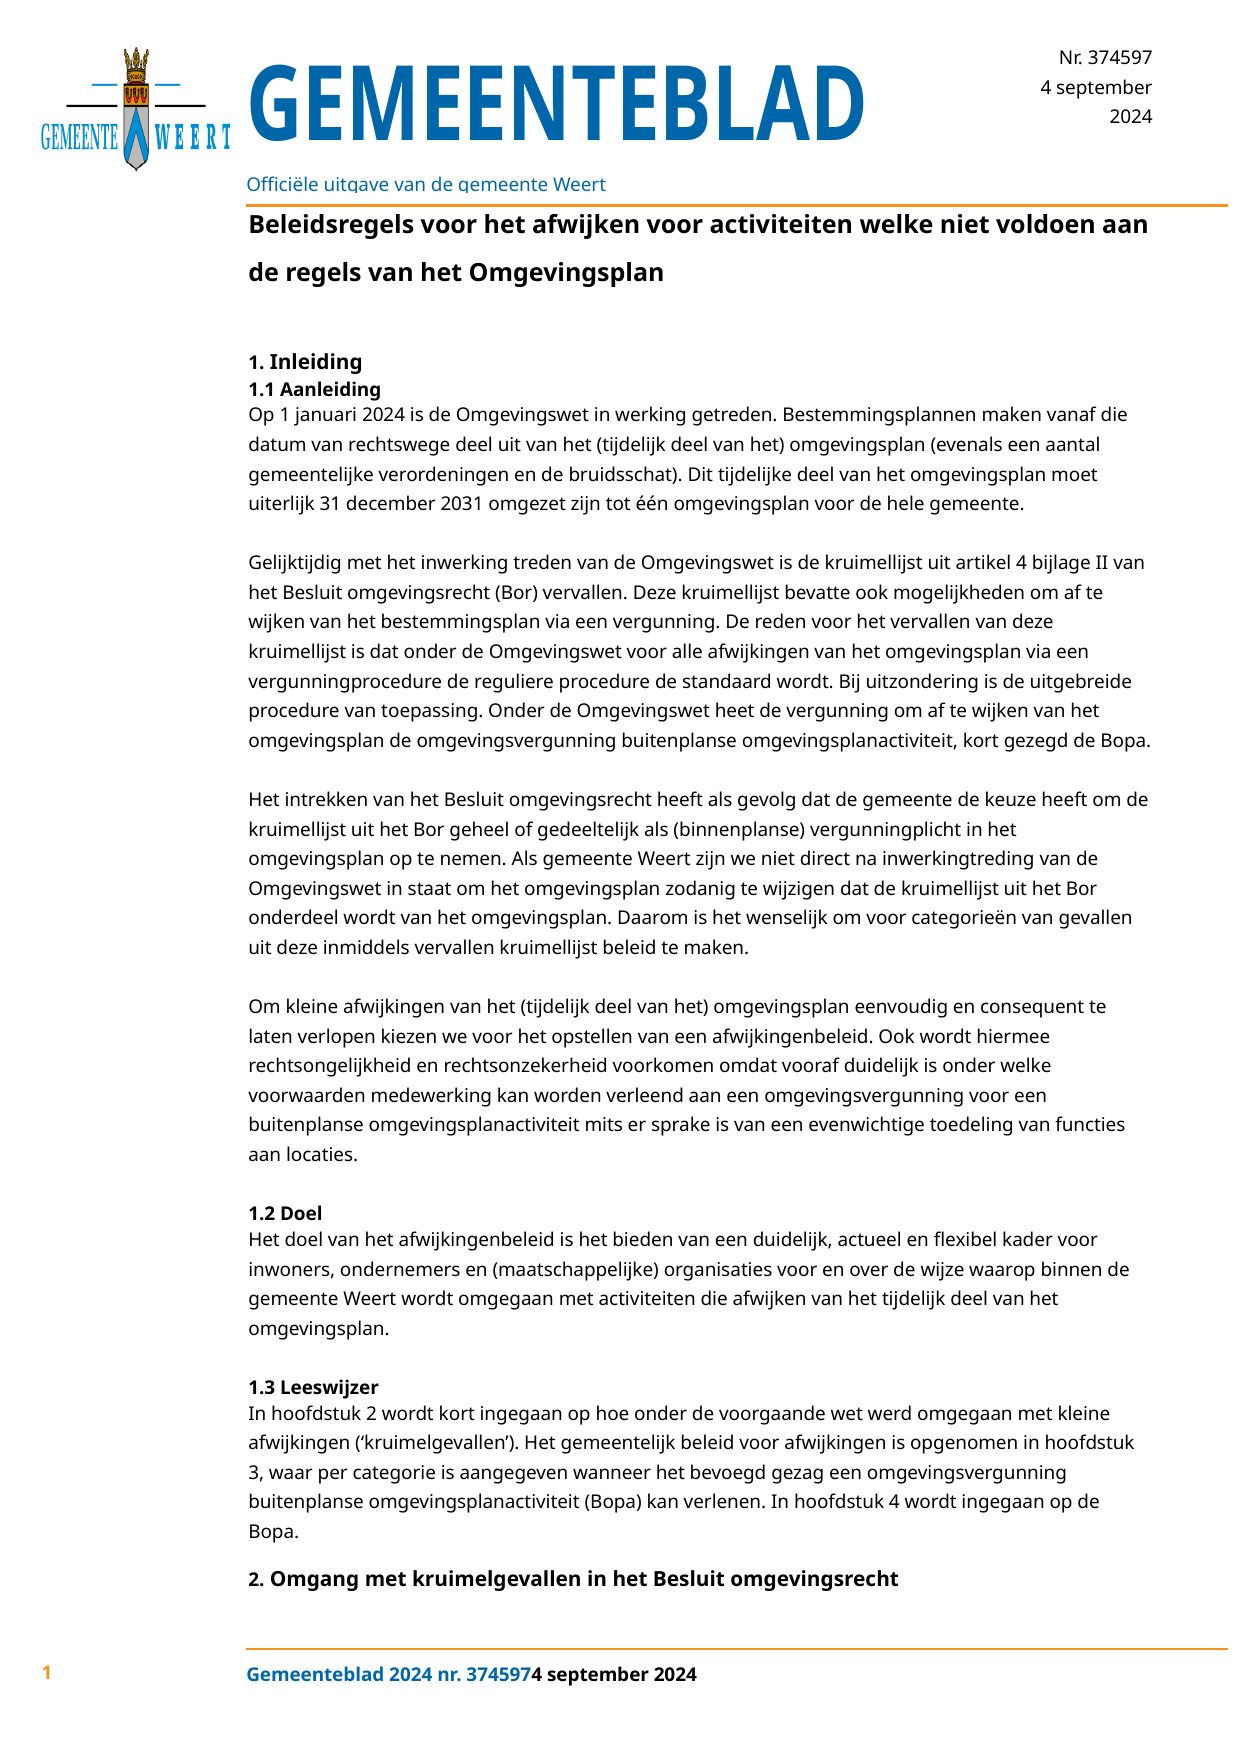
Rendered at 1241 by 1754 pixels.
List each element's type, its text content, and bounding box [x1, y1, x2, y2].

text 1.1 Aanleiding [248, 376, 1152, 402]
text 1.2 Doel [248, 1200, 1152, 1226]
text Beleidsregels voor het afwijken voor activiteiten welke niet voldoen aan de regels van het Omgevingsplan [248, 207, 1152, 288]
picture [41, 47, 231, 172]
text 1. Inleiding [248, 347, 1152, 376]
text Het doel van het afwijkingenbeleid is het bieden van een duidelijk, actueel en flexibel kader voor inwoners, ondernemers en (maatschappelijke) organisaties voor en over de wijze waarop binnen de gemeente Weert wordt omgegaan met activiteiten die afwijken van het tijdelijk deel van het omgevingsplan. [248, 1226, 1152, 1341]
text Gelijktijdig met het inwerking treden van de Omgevingswet is de kruimellijst uit artikel 4 bijlage II van het Besluit omgevingsrecht (Bor) vervallen. Deze kruimellijst bevatte ook mogelijkheden om af te wijken van het bestemmingsplan via een vergunning. De reden voor het vervallen van deze kruimellijst is dat onder de Omgevingswet voor alle afwijkingen van het omgevingsplan via een vergunningprocedure de reguliere procedure de standaard wordt. Bij uitzondering is de uitgebreide procedure van toepassing. Onder de Omgevingswet heet de vergunning om af te wijken van het omgevingsplan de omgevingsvergunning buitenplanse omgevingsplanactiviteit, kort gezegd de Bopa. [248, 549, 1152, 753]
text Op 1 januari 2024 is de Omgevingswet in werking getreden. Bestemmingsplannen maken vanaf die datum van rechtswege deel uit van het (tijdelijk deel van het) omgevingsplan (evenals een aantal gemeentelijke verordeningen en de bruidsschat). Dit tijdelijke deel van het omgevingsplan moet uiterlijk 31 december 2031 omgezet zijn tot één omgevingsplan voor de hele gemeente. [248, 402, 1152, 516]
text 2. Omgang met kruimelgevallen in het Besluit omgevingsrecht [248, 1564, 1152, 1592]
text Om kleine afwijkingen van het (tijdelijk deel van het) omgevingsplan eenvoudig en consequent te laten verlopen kiezen we voor het opstellen van een afwijkingenbeleid. Ook wordt hiermee rechtsongelijkheid en rechtsonzekerheid voorkomen omdat vooraf duidelijk is onder welke voorwaarden medewerking kan worden verleend aan een omgevingsvergunning voor een buitenplanse omgevingsplanactiviteit mits er sprake is van een evenwichtige toedeling van functies aan locaties. [248, 993, 1152, 1167]
text Het intrekken van het Besluit omgevingsrecht heeft als gevolg dat de gemeente de keuze heeft om de kruimellijst uit het Bor geheel of gedeeltelijk als (binnenplanse) vergunningplicht in het omgevingsplan op te nemen. Als gemeente Weert zijn we niet direct na inwerkingtreding van de Omgevingswet in staat om het omgevingsplan zodanig te wijzigen dat de kruimellijst uit het Bor onderdeel wordt van het omgevingsplan. Daarom is het wenselijk om voor categorieën van gevallen uit deze inmiddels vervallen kruimellijst beleid te maken. [248, 786, 1152, 960]
text In hoofdstuk 2 wordt kort ingegaan op hoe onder de voorgaande wet werd omgegaan met kleine afwijkingen (‘kruimelgevallen’). Het gemeentelijk beleid voor afwijkingen is opgenomen in hoofdstuk 3, waar per categorie is aangegeven wanneer het bevoegd gezag een omgevingsvergunning buitenplanse omgevingsplanactiviteit (Bopa) kan verlenen. In hoofdstuk 4 wordt ingegaan op de Bopa. [248, 1400, 1152, 1544]
text 1.3 Leeswijzer [248, 1374, 1152, 1400]
